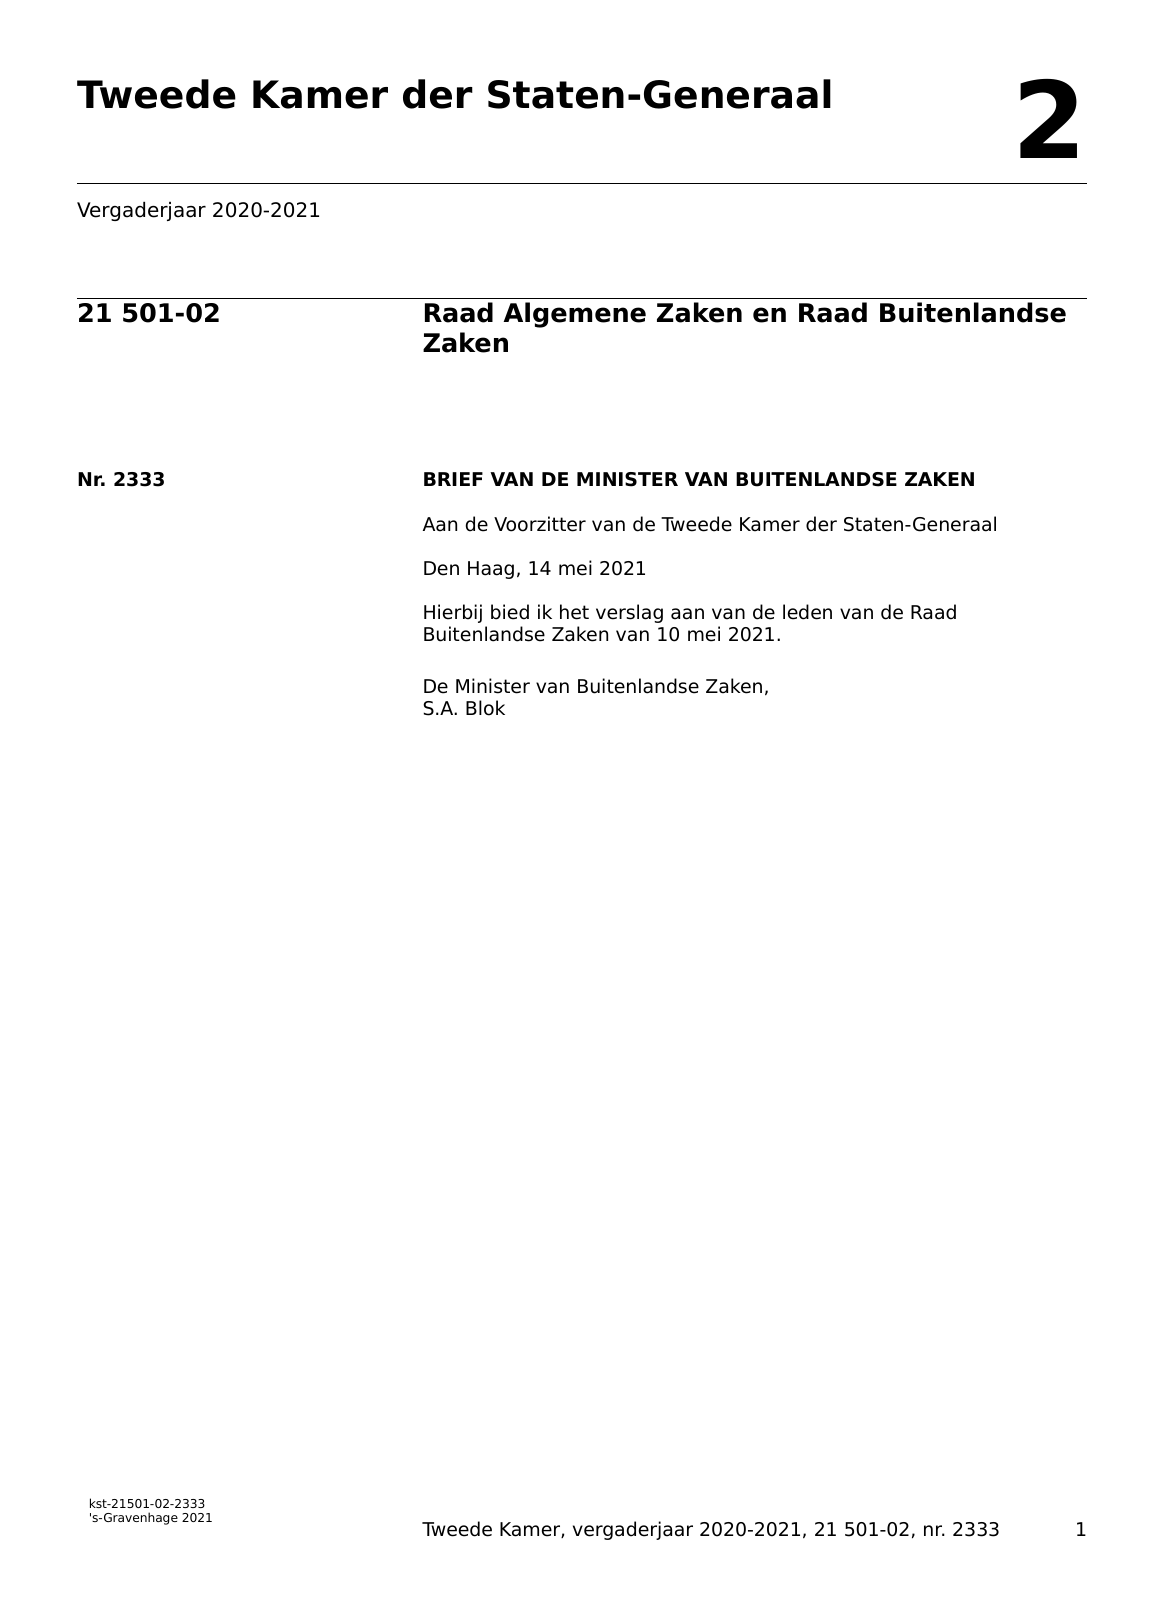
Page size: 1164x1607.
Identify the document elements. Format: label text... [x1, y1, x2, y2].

table_header 2 [886, 59, 1087, 183]
subtitle 21 501-02 Raad Algemene Zaken en Raad Buitenlandse Zaken [77, 299, 1087, 358]
text 's-Gravenhage 2021 [88, 1511, 323, 1525]
table_header Tweede Kamer der Staten-Generaal [77, 59, 886, 183]
text Hierbij bied ik het verslag aan van de leden van de Raad Buitenlandse Zaken van 10 mei 2021. [422, 602, 1087, 646]
text Den Haag, 14 mei 2021 [422, 558, 1087, 580]
text kst-21501-02-2333 [88, 1497, 323, 1511]
text De Minister van Buitenlandse Zaken, S.A. Blok [422, 676, 1087, 720]
table_cell Vergaderjaar 2020-2021 [77, 184, 1087, 298]
subtitle Nr. 2333 BRIEF VAN DE MINISTER VAN BUITENLANDSE ZAKEN [77, 469, 1087, 491]
text Aan de Voorzitter van de Tweede Kamer der Staten-Generaal [422, 513, 1087, 536]
